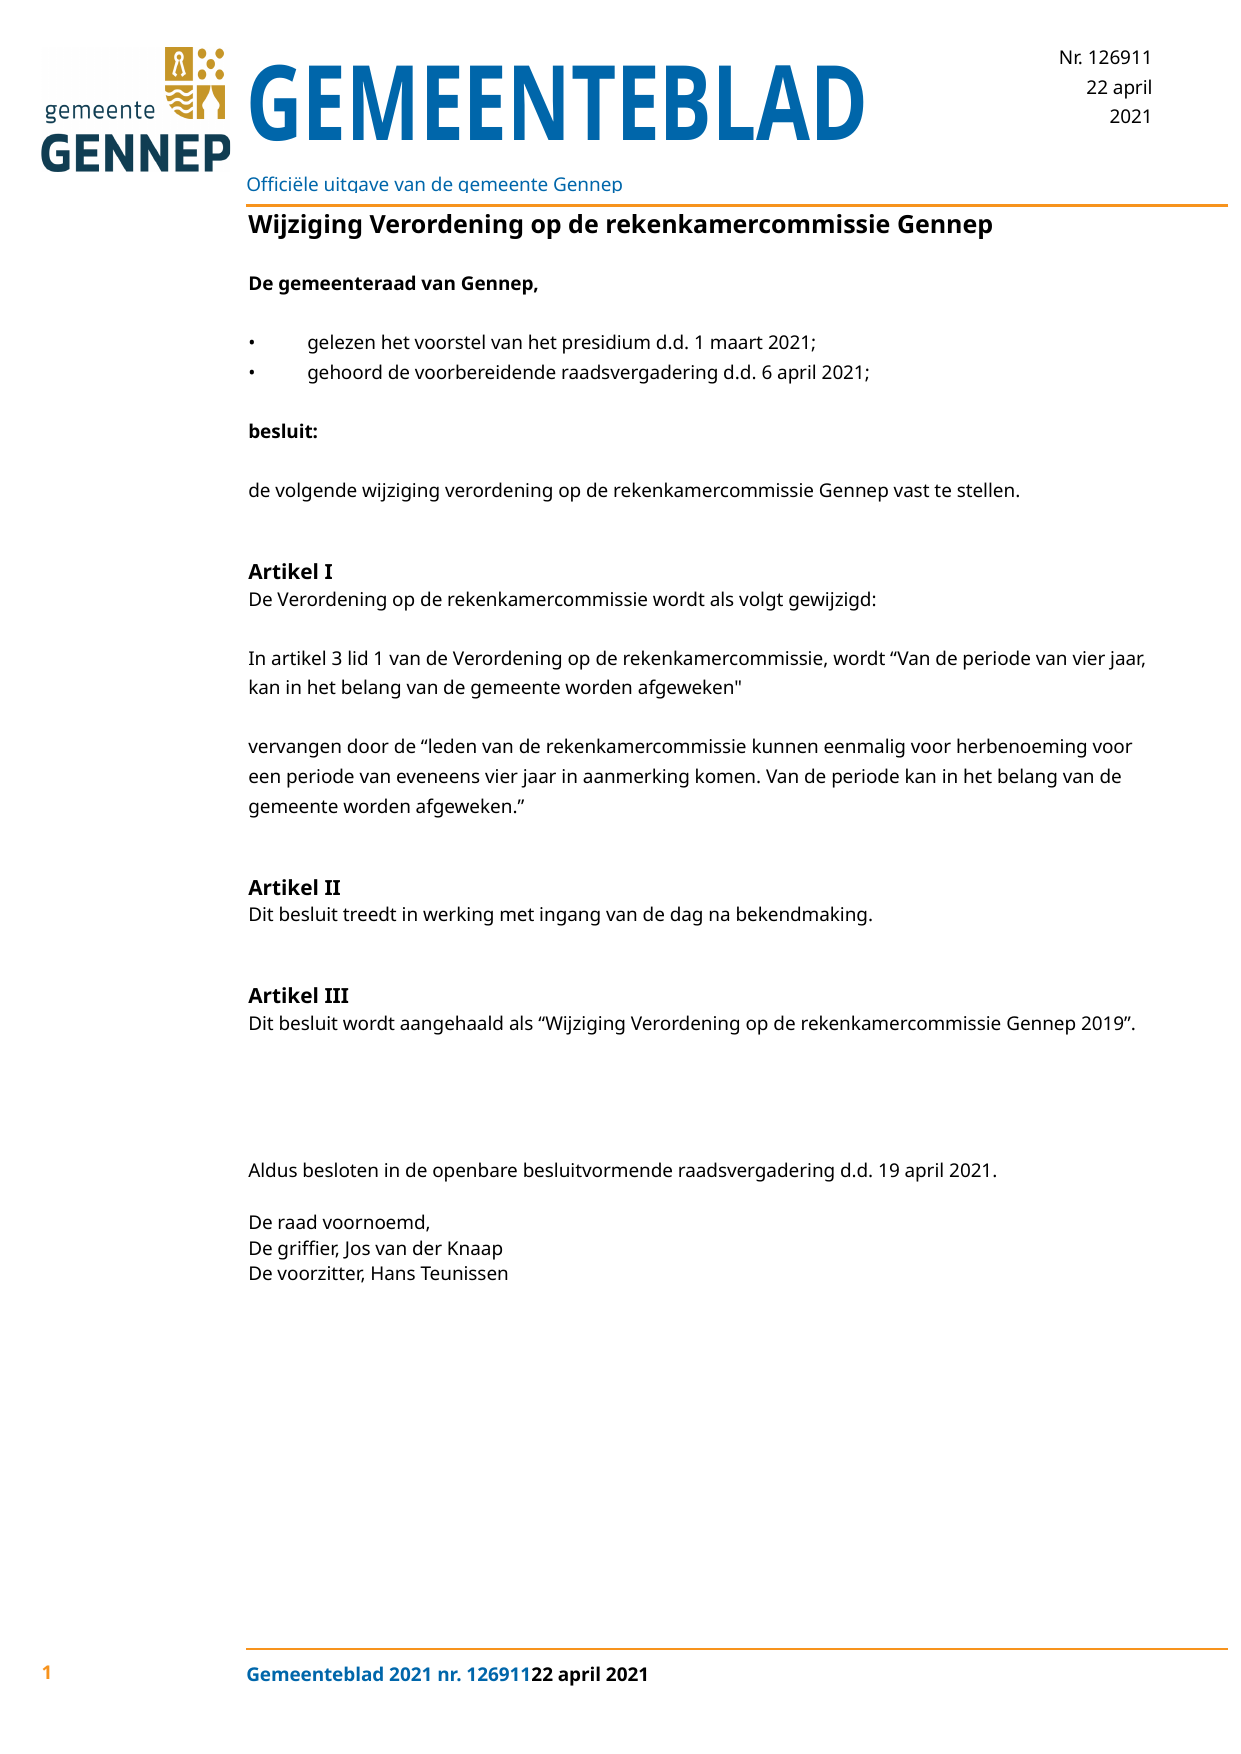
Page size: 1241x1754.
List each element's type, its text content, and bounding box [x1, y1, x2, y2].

text de volgende wijziging verordening op de rekenkamercommissie Gennep vast te stellen. [248, 477, 1152, 503]
text Wijziging Verordening op de rekenkamercommissie Gennep [248, 207, 1152, 241]
text Artikel I [248, 557, 1152, 586]
text Artikel III [248, 981, 1152, 1010]
text De gemeenteraad van Gennep, [248, 270, 1152, 296]
text vervangen door de “leden van de rekenkamercommissie kunnen eenmalig voor herbenoeming voor een periode van eveneens vier jaar in aanmerking komen. Van de periode kan in het belang van de gemeente worden afgeweken.” [248, 734, 1152, 819]
text In artikel 3 lid 1 van de Verordening op de rekenkamercommissie, wordt “Van de periode van vier jaar, kan in het belang van de gemeente worden afgeweken" [248, 645, 1152, 700]
text De raad voornoemd, [248, 1209, 1152, 1235]
text De voorzitter, Hans Teunissen [248, 1261, 1152, 1286]
text De griffier, Jos van der Knaap [248, 1235, 1152, 1261]
list gehoord de voorbereidende raadsvergadering d.d. 6 april 2021; [248, 359, 1152, 385]
text Dit besluit wordt aangehaald als “Wijziging Verordening op de rekenkamercommissie Gennep 2019”. [248, 1010, 1152, 1036]
text besluit: [248, 418, 1152, 444]
text Artikel II [248, 873, 1152, 901]
text De Verordening op de rekenkamercommissie wordt als volgt gewijzigd: [248, 586, 1152, 612]
text Dit besluit treedt in werking met ingang van de dag na bekendmaking. [248, 901, 1152, 927]
picture [41, 47, 231, 172]
text Aldus besloten in de openbare besluitvormende raadsvergadering d.d. 19 april 2021. [248, 1158, 1152, 1183]
list gelezen het voorstel van het presidium d.d. 1 maart 2021; [248, 329, 1152, 355]
